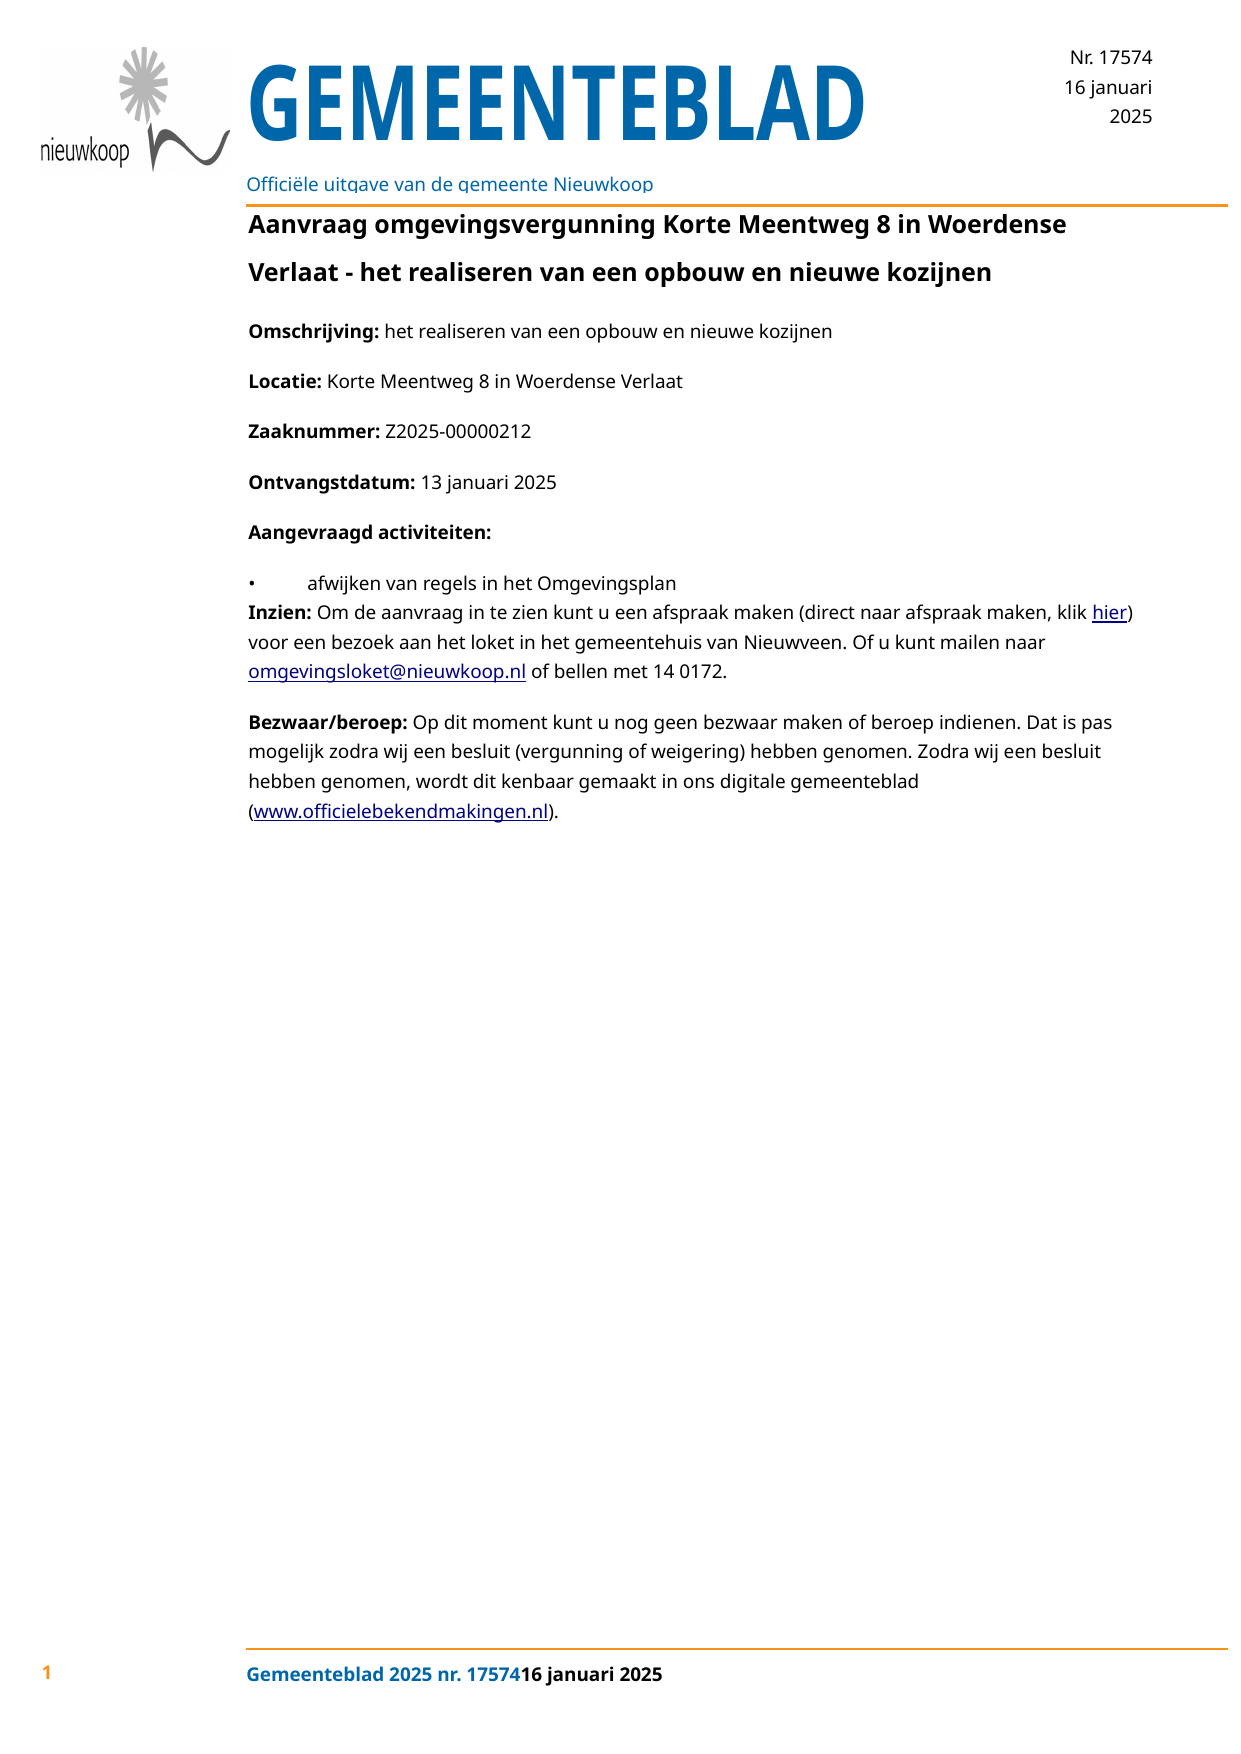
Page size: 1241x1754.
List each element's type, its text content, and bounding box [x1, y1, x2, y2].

text Aangevraagd activiteiten: [248, 519, 1152, 545]
list afwijken van regels in het Omgevingsplan [248, 570, 1152, 596]
text Omschrijving: het realiseren van een opbouw en nieuwe kozijnen [248, 318, 1152, 344]
text Bezwaar/beroep: Op dit moment kunt u nog geen bezwaar maken of beroep indienen. Dat is pas mogelijk zodra wij een besluit (vergunning of weigering) hebben genomen. Zodra wij een besluit hebben genomen, wordt dit kenbaar gemaakt in ons digitale gemeenteblad (www.officielebekendmakingen.nl). [248, 709, 1152, 824]
text Aanvraag omgevingsvergunning Korte Meentweg 8 in Woerdense Verlaat - het realiseren van een opbouw en nieuwe kozijnen [248, 207, 1152, 288]
text Ontvangstdatum: 13 januari 2025 [248, 469, 1152, 495]
picture [41, 47, 231, 172]
text Inzien: Om de aanvraag in te zien kunt u een afspraak maken (direct naar afspraak maken, klik hier) voor een bezoek aan het loket in het gemeentehuis van Nieuwveen. Of u kunt mailen naar omgevingsloket@nieuwkoop.nl of bellen met 14 0172. [248, 599, 1152, 684]
text Locatie: Korte Meentweg 8 in Woerdense Verlaat [248, 368, 1152, 394]
text Zaaknummer: Z2025-00000212 [248, 419, 1152, 444]
